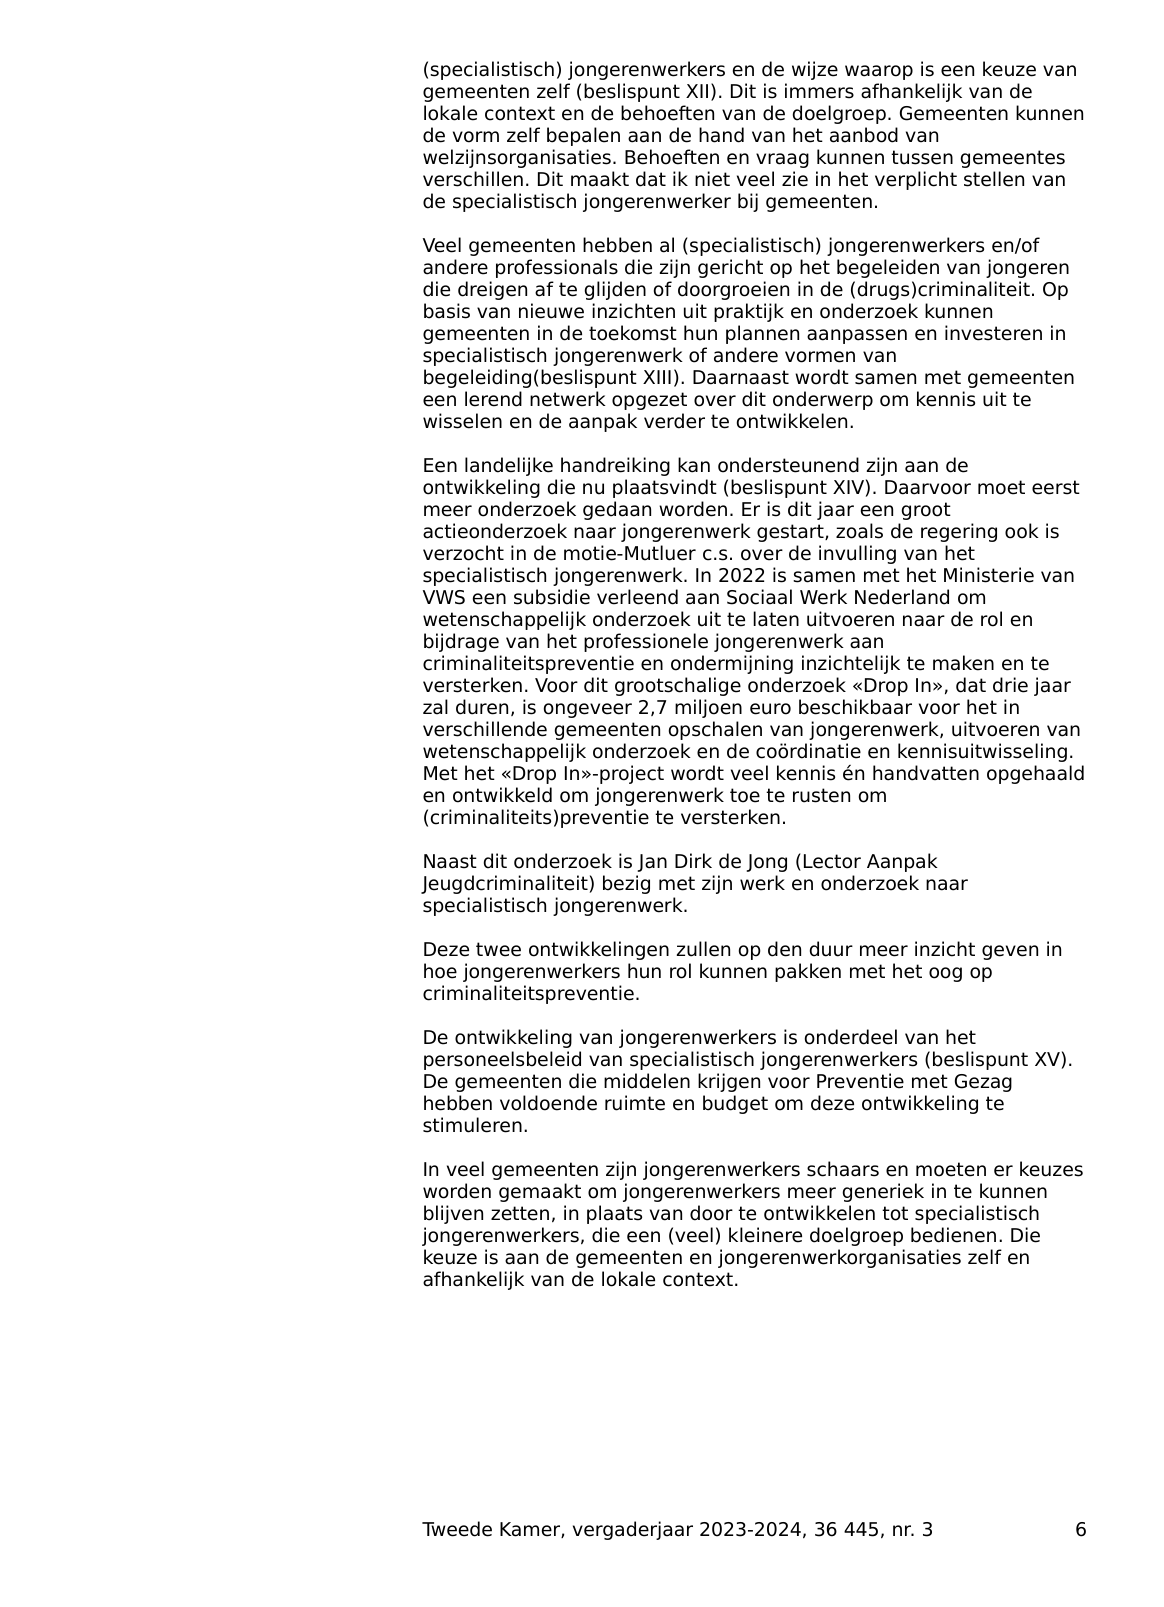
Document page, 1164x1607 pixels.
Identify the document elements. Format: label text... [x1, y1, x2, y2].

text Een landelijke handreiking kan ondersteunend zijn aan de ontwikkeling die nu plaatsvindt (beslispunt XIV). Daarvoor moet eerst meer onderzoek gedaan worden. Er is dit jaar een groot actieonderzoek naar jongerenwerk gestart, zoals de regering ook is verzocht in de motie-Mutluer c.s. over de invulling van het specialistisch jongerenwerk. In 2022 is samen met het Ministerie van VWS een subsidie verleend aan Sociaal Werk Nederland om wetenschappelijk onderzoek uit te laten uitvoeren naar de rol en bijdrage van het professionele jongerenwerk aan criminaliteitspreventie en ondermijning inzichtelijk te maken en te versterken. Voor dit grootschalige onderzoek «Drop In», dat drie jaar zal duren, is ongeveer 2,7 miljoen euro beschikbaar voor het in verschillende gemeenten opschalen van jongerenwerk, uitvoeren van wetenschappelijk onderzoek en de coördinatie en kennisuitwisseling. Met het «Drop In»-project wordt veel kennis én handvatten opgehaald en ontwikkeld om jongerenwerk toe te rusten om (criminaliteits)preventie te versterken. [422, 455, 1087, 829]
text In veel gemeenten zijn jongerenwerkers schaars en moeten er keuzes worden gemaakt om jongerenwerkers meer generiek in te kunnen blijven zetten, in plaats van door te ontwikkelen tot specialistisch jongerenwerkers, die een (veel) kleinere doelgroep bedienen. Die keuze is aan de gemeenten en jongerenwerkorganisaties zelf en afhankelijk van de lokale context. [422, 1159, 1087, 1291]
text Deze twee ontwikkelingen zullen op den duur meer inzicht geven in hoe jongerenwerkers hun rol kunnen pakken met het oog op criminaliteitspreventie. [422, 939, 1087, 1005]
text (specialistisch) jongerenwerkers en de wijze waarop is een keuze van gemeenten zelf (beslispunt XII). Dit is immers afhankelijk van de lokale context en de behoeften van de doelgroep. Gemeenten kunnen de vorm zelf bepalen aan de hand van het aanbod van welzijnsorganisaties. Behoeften en vraag kunnen tussen gemeentes verschillen. Dit maakt dat ik niet veel zie in het verplicht stellen van de specialistisch jongerenwerker bij gemeenten. [422, 59, 1087, 213]
text Veel gemeenten hebben al (specialistisch) jongerenwerkers en/of andere professionals die zijn gericht op het begeleiden van jongeren die dreigen af te glijden of doorgroeien in de (drugs)criminaliteit. Op basis van nieuwe inzichten uit praktijk en onderzoek kunnen gemeenten in de toekomst hun plannen aanpassen en investeren in specialistisch jongerenwerk of andere vormen van begeleiding(beslispunt XIII). Daarnaast wordt samen met gemeenten een lerend netwerk opgezet over dit onderwerp om kennis uit te wisselen en de aanpak verder te ontwikkelen. [422, 235, 1087, 433]
text Naast dit onderzoek is Jan Dirk de Jong (Lector Aanpak Jeugdcriminaliteit) bezig met zijn werk en onderzoek naar specialistisch jongerenwerk. [422, 851, 1087, 917]
text De ontwikkeling van jongerenwerkers is onderdeel van het personeelsbeleid van specialistisch jongerenwerkers (beslispunt XV). De gemeenten die middelen krijgen voor Preventie met Gezag hebben voldoende ruimte en budget om deze ontwikkeling te stimuleren. [422, 1027, 1087, 1137]
